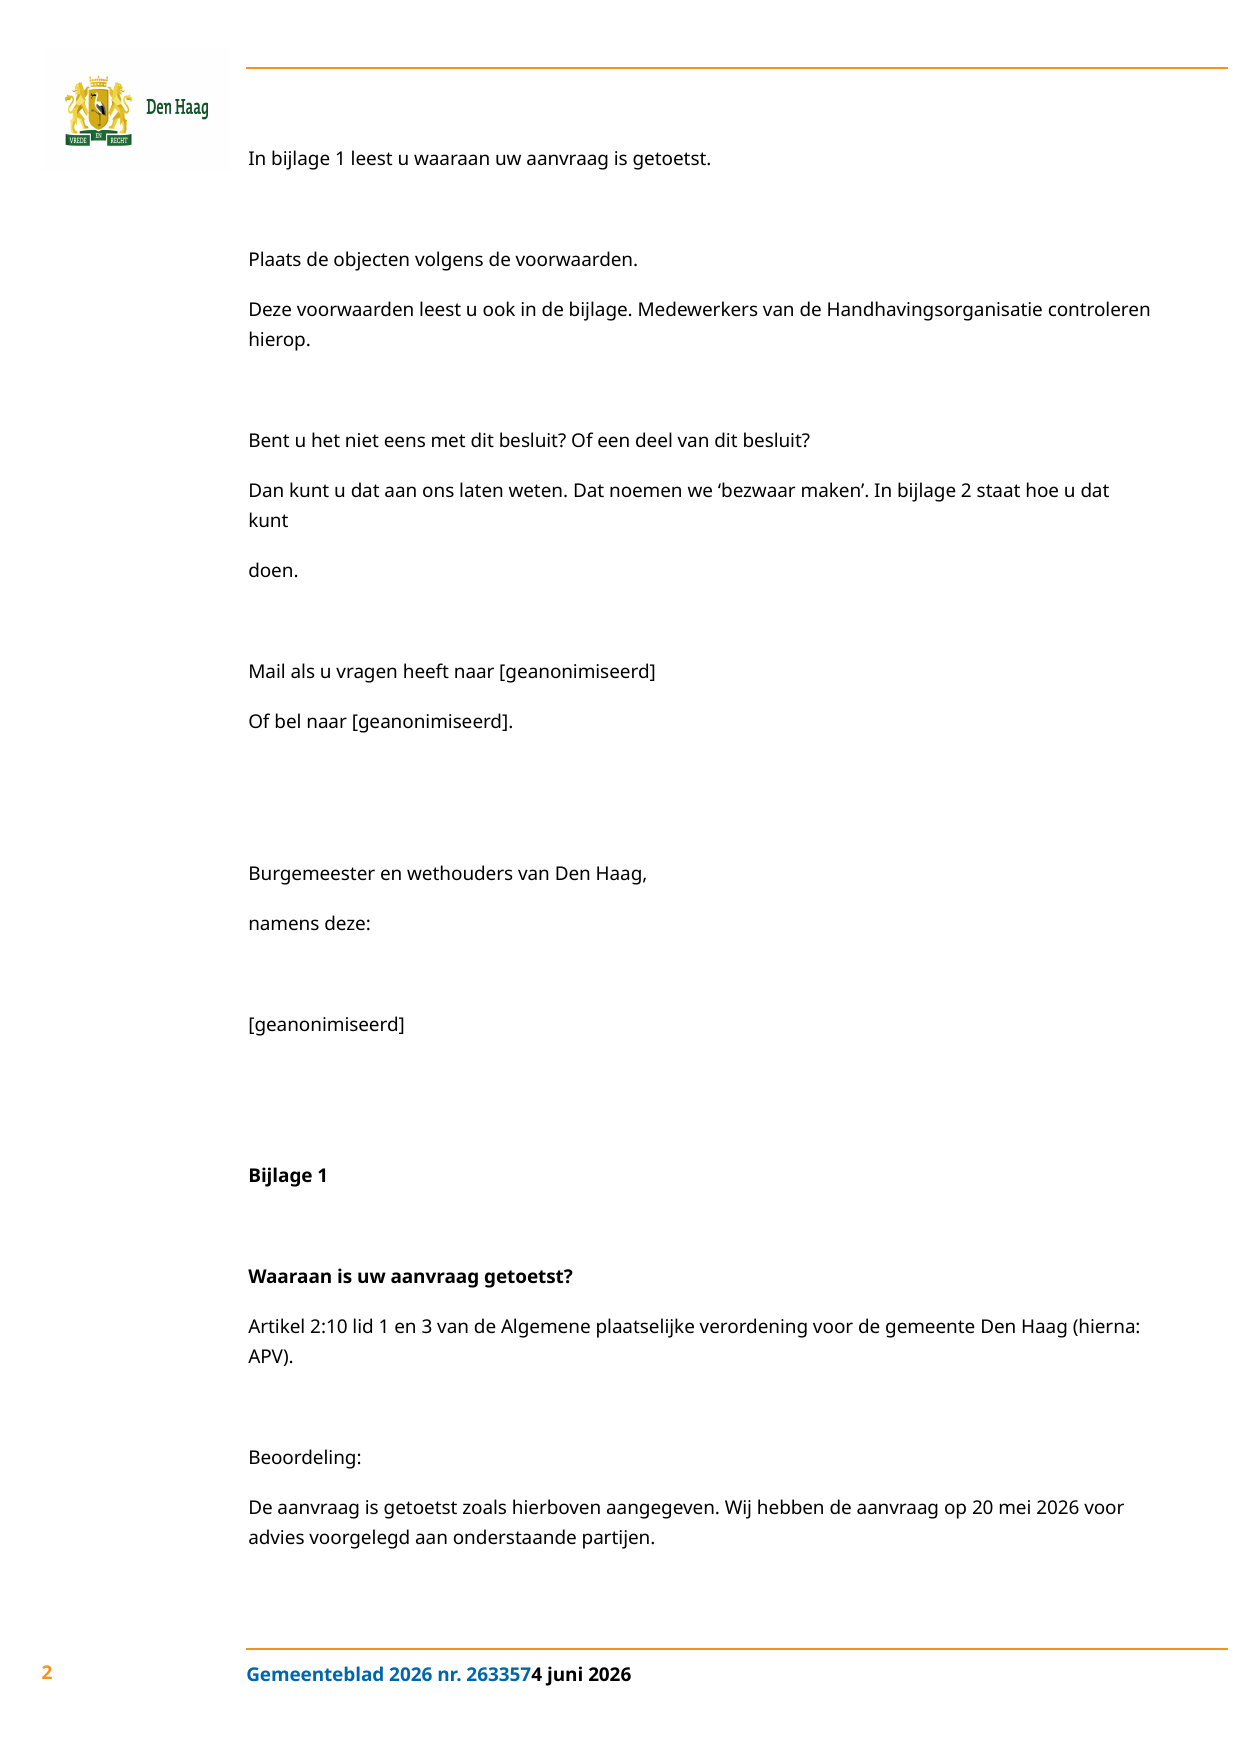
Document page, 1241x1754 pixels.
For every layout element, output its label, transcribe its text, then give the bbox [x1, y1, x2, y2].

text Bijlage 1 [248, 1162, 1152, 1188]
text Dan kunt u dat aan ons laten weten. Dat noemen we ‘bezwaar maken’. In bijlage 2 staat hoe u dat kunt [248, 477, 1152, 533]
text Bent u het niet eens met dit besluit? Of een deel van dit besluit? [248, 427, 1152, 453]
text namens deze: [248, 910, 1152, 936]
text [geanonimiseerd] [248, 1011, 1152, 1037]
text Waaraan is uw aanvraag getoetst? [248, 1263, 1152, 1289]
text Deze voorwaarden leest u ook in de bijlage. Medewerkers van de Handhavingsorganisatie controleren hierop. [248, 296, 1152, 352]
text Mail als u vragen heeft naar [geanonimiseerd] [248, 658, 1152, 684]
text Burgemeester en wethouders van Den Haag, [248, 860, 1152, 886]
text Of bel naar [geanonimiseerd]. [248, 708, 1152, 734]
picture [41, 47, 231, 172]
text Plaats de objecten volgens de voorwaarden. [248, 246, 1152, 272]
text De aanvraag is getoetst zoals hierboven aangegeven. Wij hebben de aanvraag op 20 mei 2026 voor advies voorgelegd aan onderstaande partijen. [248, 1494, 1152, 1550]
text Beoordeling: [248, 1444, 1152, 1470]
text In bijlage 1 leest u waaraan uw aanvraag is getoetst. [248, 145, 1152, 171]
text doen. [248, 557, 1152, 583]
text Artikel 2:10 lid 1 en 3 van de Algemene plaatselijke verordening voor de gemeente Den Haag (hierna: APV). [248, 1313, 1152, 1369]
